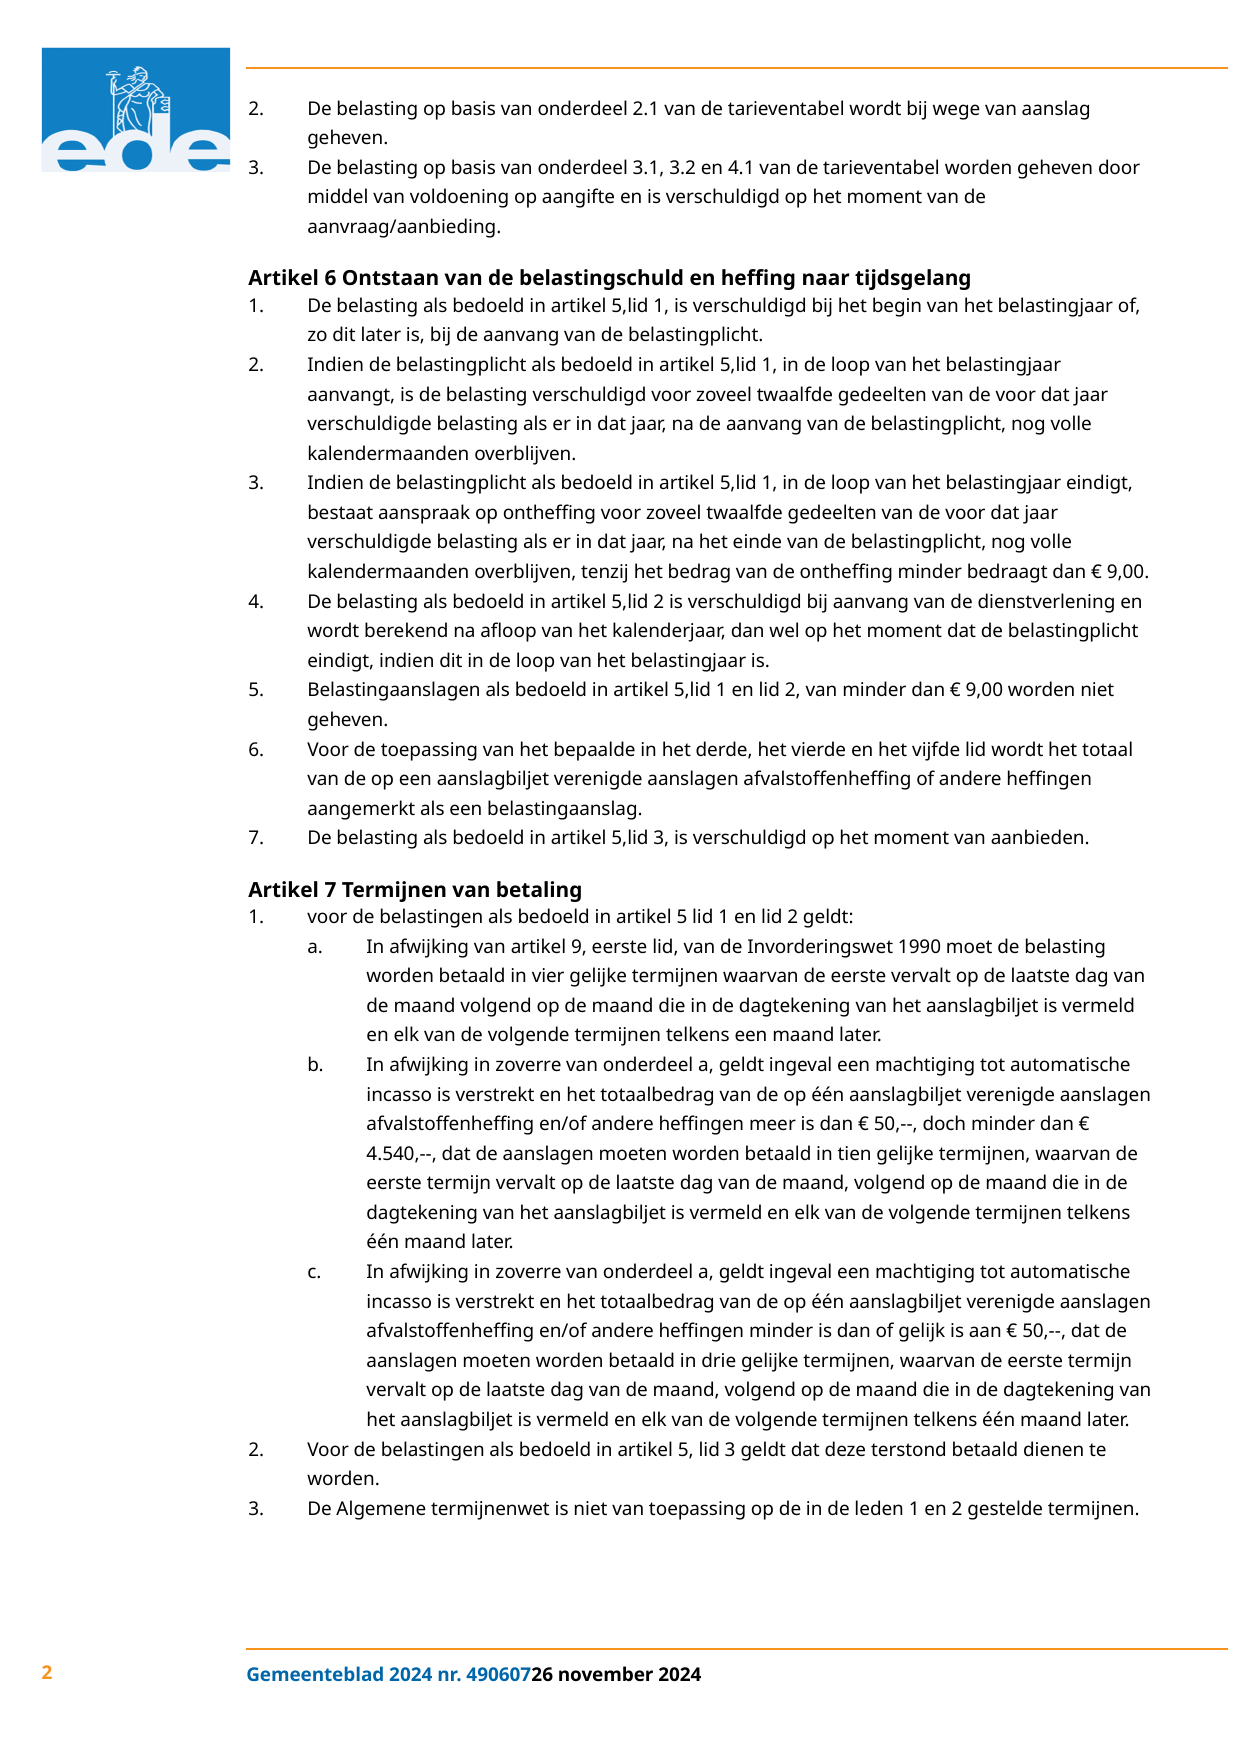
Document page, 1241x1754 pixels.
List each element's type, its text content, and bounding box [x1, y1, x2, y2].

list Indien de belastingplicht als bedoeld in artikel 5,lid 1, in de loop van het belastingjaar aanvangt, is de belasting verschuldigd voor zoveel twaalfde gedeelten van de voor dat jaar verschuldigde belasting als er in dat jaar, na de aanvang van de belastingplicht, nog volle kalendermaanden overblijven. [248, 351, 1152, 466]
list Voor de belastingen als bedoeld in artikel 5, lid 3 geldt dat deze terstond betaald dienen te worden. [248, 1436, 1152, 1491]
list In afwijking in zoverre van onderdeel a, geldt ingeval een machtiging tot automatische incasso is verstrekt en het totaalbedrag van de op één aanslagbiljet verenigde aanslagen afvalstoffenheffing en/of andere heffingen minder is dan of gelijk is aan € 50,--, dat de aanslagen moeten worden betaald in drie gelijke termijnen, waarvan de eerste termijn vervalt op de laatste dag van de maand, volgend op de maand die in de dagtekening van het aanslagbiljet is vermeld en elk van de volgende termijnen telkens één maand later. [307, 1258, 1152, 1432]
list voor de belastingen als bedoeld in artikel 5 lid 1 en lid 2 geldt: [248, 903, 1152, 929]
list In afwijking in zoverre van onderdeel a, geldt ingeval een machtiging tot automatische incasso is verstrekt en het totaalbedrag van de op één aanslagbiljet verenigde aanslagen afvalstoffenheffing en/of andere heffingen meer is dan € 50,--, doch minder dan € 4.540,--, dat de aanslagen moeten worden betaald in tien gelijke termijnen, waarvan de eerste termijn vervalt op de laatste dag van de maand, volgend op de maand die in de dagtekening van het aanslagbiljet is vermeld en elk van de volgende termijnen telkens één maand later. [307, 1051, 1152, 1254]
list In afwijking van artikel 9, eerste lid, van de Invorderingswet 1990 moet de belasting worden betaald in vier gelijke termijnen waarvan de eerste vervalt op de laatste dag van de maand volgend op de maand die in de dagtekening van het aanslagbiljet is vermeld en elk van de volgende termijnen telkens een maand later. [307, 933, 1152, 1047]
list Voor de toepassing van het bepaalde in het derde, het vierde en het vijfde lid wordt het totaal van de op een aanslagbiljet verenigde aanslagen afvalstoffenheffing of andere heffingen aangemerkt als een belastingaanslag. [248, 736, 1152, 821]
list De belasting als bedoeld in artikel 5,lid 2 is verschuldigd bij aanvang van de dienstverlening en wordt berekend na afloop van het kalenderjaar, dan wel op het moment dat de belastingplicht eindigt, indien dit in de loop van het belastingjaar is. [248, 588, 1152, 673]
list De belasting als bedoeld in artikel 5,lid 3, is verschuldigd op het moment van aanbieden. [248, 824, 1152, 850]
list De belasting op basis van onderdeel 3.1, 3.2 en 4.1 van de tarieventabel worden geheven door middel van voldoening op aangifte en is verschuldigd op het moment van de aanvraag/aanbieding. [248, 154, 1152, 239]
list Belastingaanslagen als bedoeld in artikel 5,lid 1 en lid 2, van minder dan € 9,00 worden niet geheven. [248, 677, 1152, 732]
picture [41, 47, 231, 172]
list Indien de belastingplicht als bedoeld in artikel 5,lid 1, in de loop van het belastingjaar eindigt, bestaat aanspraak op ontheffing voor zoveel twaalfde gedeelten van de voor dat jaar verschuldigde belasting als er in dat jaar, na het einde van de belastingplicht, nog volle kalendermaanden overblijven, tenzij het bedrag van de ontheffing minder bedraagt dan € 9,00. [248, 469, 1152, 584]
text Artikel 7 Termijnen van betaling [248, 875, 1152, 903]
list De belasting als bedoeld in artikel 5,lid 1, is verschuldigd bij het begin van het belastingjaar of, zo dit later is, bij de aanvang van de belastingplicht. [248, 292, 1152, 347]
list De Algemene termijnenwet is niet van toepassing op de in de leden 1 en 2 gestelde termijnen. [248, 1495, 1152, 1521]
text Artikel 6 Ontstaan van de belastingschuld en heffing naar tijdsgelang [248, 263, 1152, 292]
list De belasting op basis van onderdeel 2.1 van de tarieventabel wordt bij wege van aanslag geheven. [248, 95, 1152, 150]
